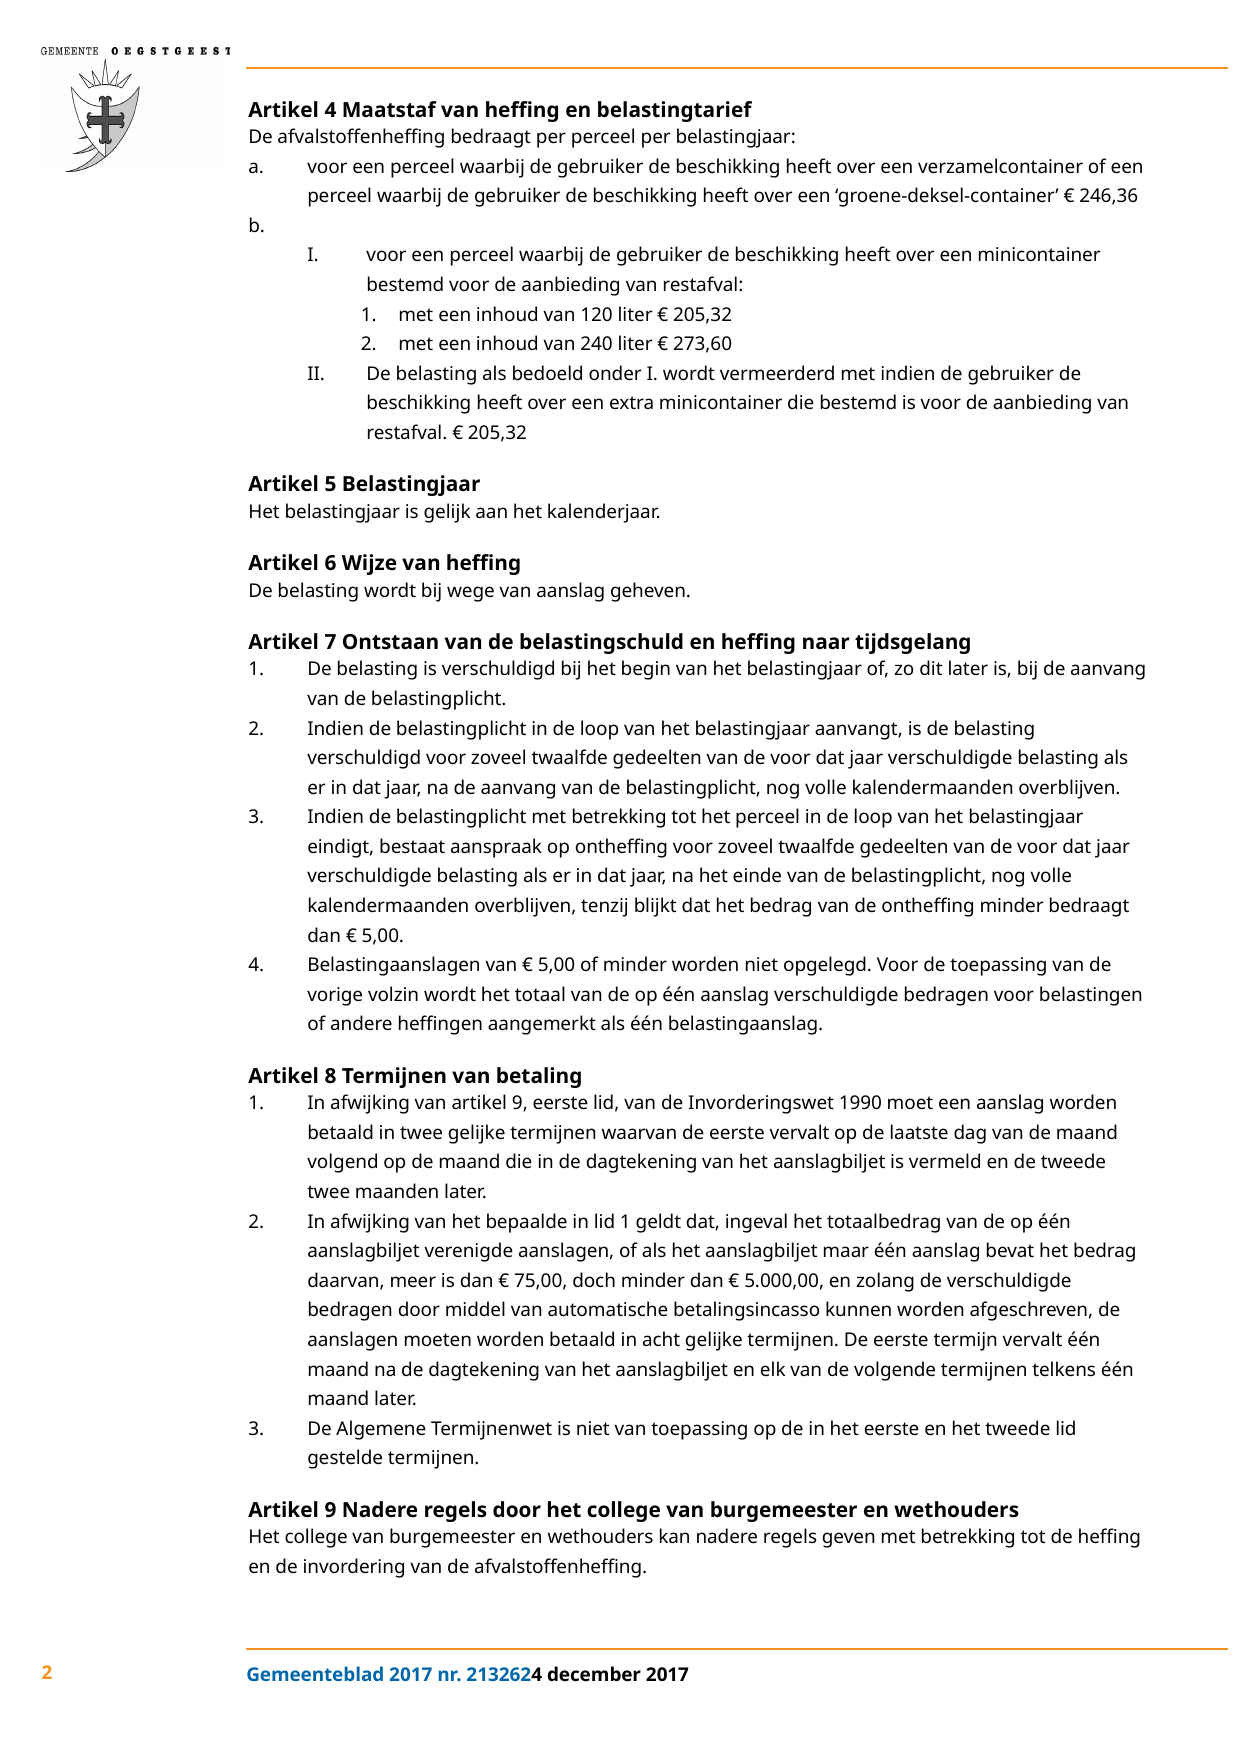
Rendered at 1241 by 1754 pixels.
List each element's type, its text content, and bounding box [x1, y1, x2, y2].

text De belasting wordt bij wege van aanslag geheven. [248, 577, 1152, 602]
list voor een perceel waarbij de gebruiker de beschikking heeft over een verzamelcontainer of een perceel waarbij de gebruiker de beschikking heeft over een ‘groene-deksel-container’ € 246,36 [248, 153, 1152, 208]
picture [41, 47, 231, 172]
list met een inhoud van 120 liter € 205,32 [361, 301, 1152, 326]
list Indien de belastingplicht met betrekking tot het perceel in de loop van het belastingjaar eindigt, bestaat aanspraak op ontheffing voor zoveel twaalfde gedeelten van de voor dat jaar verschuldigde belasting als er in dat jaar, na het einde van de belastingplicht, nog volle kalendermaanden overblijven, tenzij blijkt dat het bedrag van de ontheffing minder bedraagt dan € 5,00. [248, 803, 1152, 948]
text Het college van burgemeester en wethouders kan nadere regels geven met betrekking tot de heffing en de invordering van de afvalstoffenheffing. [248, 1523, 1152, 1579]
list De Algemene Termijnenwet is niet van toepassing op de in het eerste en het tweede lid gestelde termijnen. [248, 1415, 1152, 1470]
list Indien de belastingplicht in de loop van het belastingjaar aanvangt, is de belasting verschuldigd voor zoveel twaalfde gedeelten van de voor dat jaar verschuldigde belasting als er in dat jaar, na de aanvang van de belastingplicht, nog volle kalendermaanden overblijven. [248, 715, 1152, 800]
text De afvalstoffenheffing bedraagt per perceel per belastingjaar: [248, 123, 1152, 149]
list voor een perceel waarbij de gebruiker de beschikking heeft over een minicontainer bestemd voor de aanbieding van restafval: [307, 242, 1152, 297]
text Het belastingjaar is gelijk aan het kalenderjaar. [248, 498, 1152, 524]
list met een inhoud van 240 liter € 273,60 [361, 330, 1152, 356]
list De belasting is verschuldigd bij het begin van het belastingjaar of, zo dit later is, bij de aanvang van de belastingplicht. [248, 656, 1152, 711]
list In afwijking van artikel 9, eerste lid, van de Invorderingswet 1990 moet een aanslag worden betaald in twee gelijke termijnen waarvan de eerste vervalt op de laatste dag van de maand volgend op de maand die in de dagtekening van het aanslagbiljet is vermeld en de tweede twee maanden later. [248, 1089, 1152, 1204]
text Artikel 4 Maatstaf van heffing en belastingtarief [248, 95, 1152, 123]
text Artikel 5 Belastingjaar [248, 469, 1152, 498]
text Artikel 7 Ontstaan van de belastingschuld en heffing naar tijdsgelang [248, 627, 1152, 656]
text Artikel 9 Nadere regels door het college van burgemeester en wethouders [248, 1495, 1152, 1523]
list Belastingaanslagen van € 5,00 of minder worden niet opgelegd. Voor de toepassing van de vorige volzin wordt het totaal van de op één aanslag verschuldigde bedragen voor belastingen of andere heffingen aangemerkt als één belastingaanslag. [248, 951, 1152, 1036]
text Artikel 8 Termijnen van betaling [248, 1061, 1152, 1089]
list De belasting als bedoeld onder I. wordt vermeerderd met indien de gebruiker de beschikking heeft over een extra minicontainer die bestemd is voor de aanbieding van restafval. € 205,32 [307, 360, 1152, 445]
text Artikel 6 Wijze van heffing [248, 548, 1152, 577]
list In afwijking van het bepaalde in lid 1 geldt dat, ingeval het totaalbedrag van de op één aanslagbiljet verenigde aanslagen, of als het aanslagbiljet maar één aanslag bevat het bedrag daarvan, meer is dan € 75,00, doch minder dan € 5.000,00, en zolang de verschuldigde bedragen door middel van automatische betalingsincasso kunnen worden afgeschreven, de aanslagen moeten worden betaald in acht gelijke termijnen. De eerste termijn vervalt één maand na de dagtekening van het aanslagbiljet en elk van de volgende termijnen telkens één maand later. [248, 1208, 1152, 1411]
